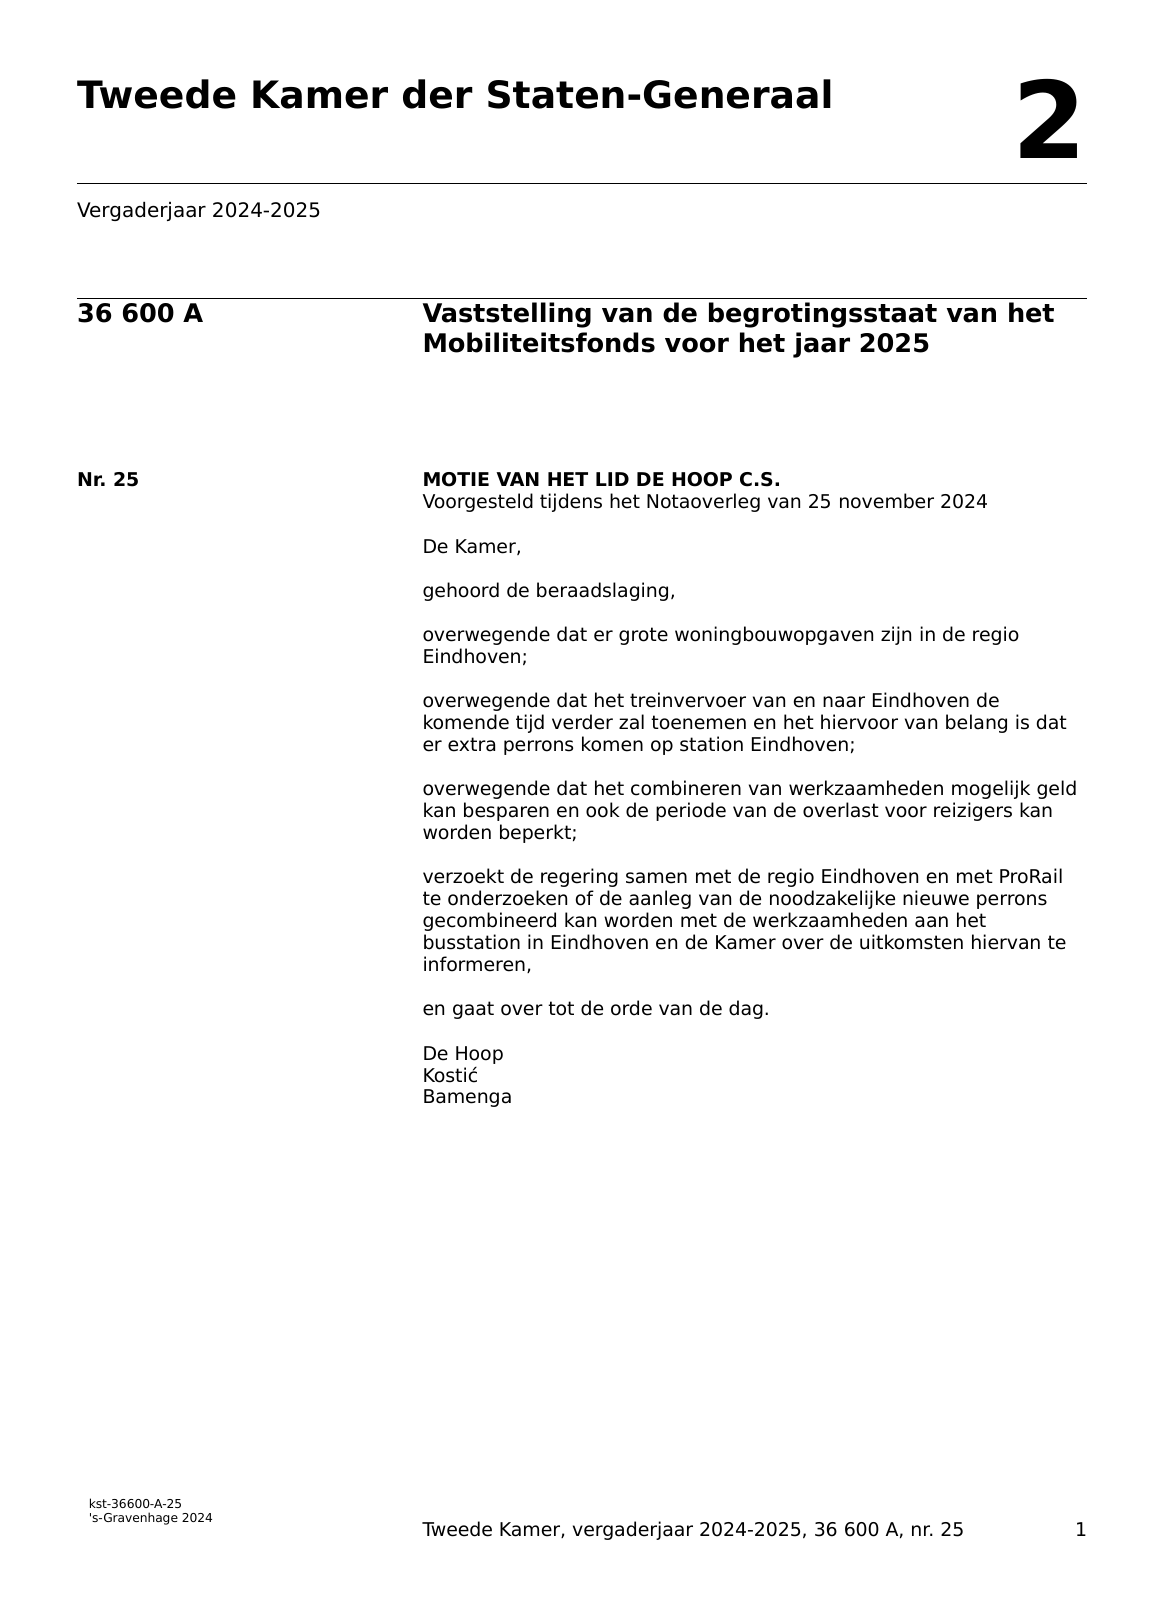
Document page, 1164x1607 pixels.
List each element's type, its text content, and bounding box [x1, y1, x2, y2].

table_header 2 [886, 59, 1087, 183]
text Bamenga [422, 1086, 1087, 1108]
text overwegende dat het treinvervoer van en naar Eindhoven de komende tijd verder zal toenemen en het hiervoor van belang is dat er extra perrons komen op station Eindhoven; [422, 690, 1087, 756]
text verzoekt de regering samen met de regio Eindhoven en met ProRail te onderzoeken of de aanleg van de noodzakelijke nieuwe perrons gecombineerd kan worden met de werkzaamheden aan het busstation in Eindhoven en de Kamer over de uitkomsten hiervan te informeren, [422, 866, 1087, 976]
text De Hoop [422, 1042, 1087, 1064]
text De Kamer, [422, 536, 1087, 557]
text kst-36600-A-25 [88, 1497, 323, 1511]
text Kostić [422, 1064, 1087, 1086]
text en gaat over tot de orde van de dag. [422, 998, 1087, 1020]
table_cell Vergaderjaar 2024-2025 [77, 184, 1087, 298]
text overwegende dat het combineren van werkzaamheden mogelijk geld kan besparen en ook de periode van de overlast voor reizigers kan worden beperkt; [422, 778, 1087, 844]
text gehoord de beraadslaging, [422, 580, 1087, 602]
text 's-Gravenhage 2024 [88, 1511, 323, 1525]
subtitle 36 600 A Vaststelling van de begrotingsstaat van het Mobiliteitsfonds voor het jaar 2025 [77, 299, 1087, 358]
text Voorgesteld tijdens het Notaoverleg van 25 november 2024 [422, 491, 1087, 513]
subtitle Nr. 25 MOTIE VAN HET LID DE HOOP C.S. [77, 469, 1087, 491]
text overwegende dat er grote woningbouwopgaven zijn in de regio Eindhoven; [422, 624, 1087, 668]
table_header Tweede Kamer der Staten-Generaal [77, 59, 886, 183]
